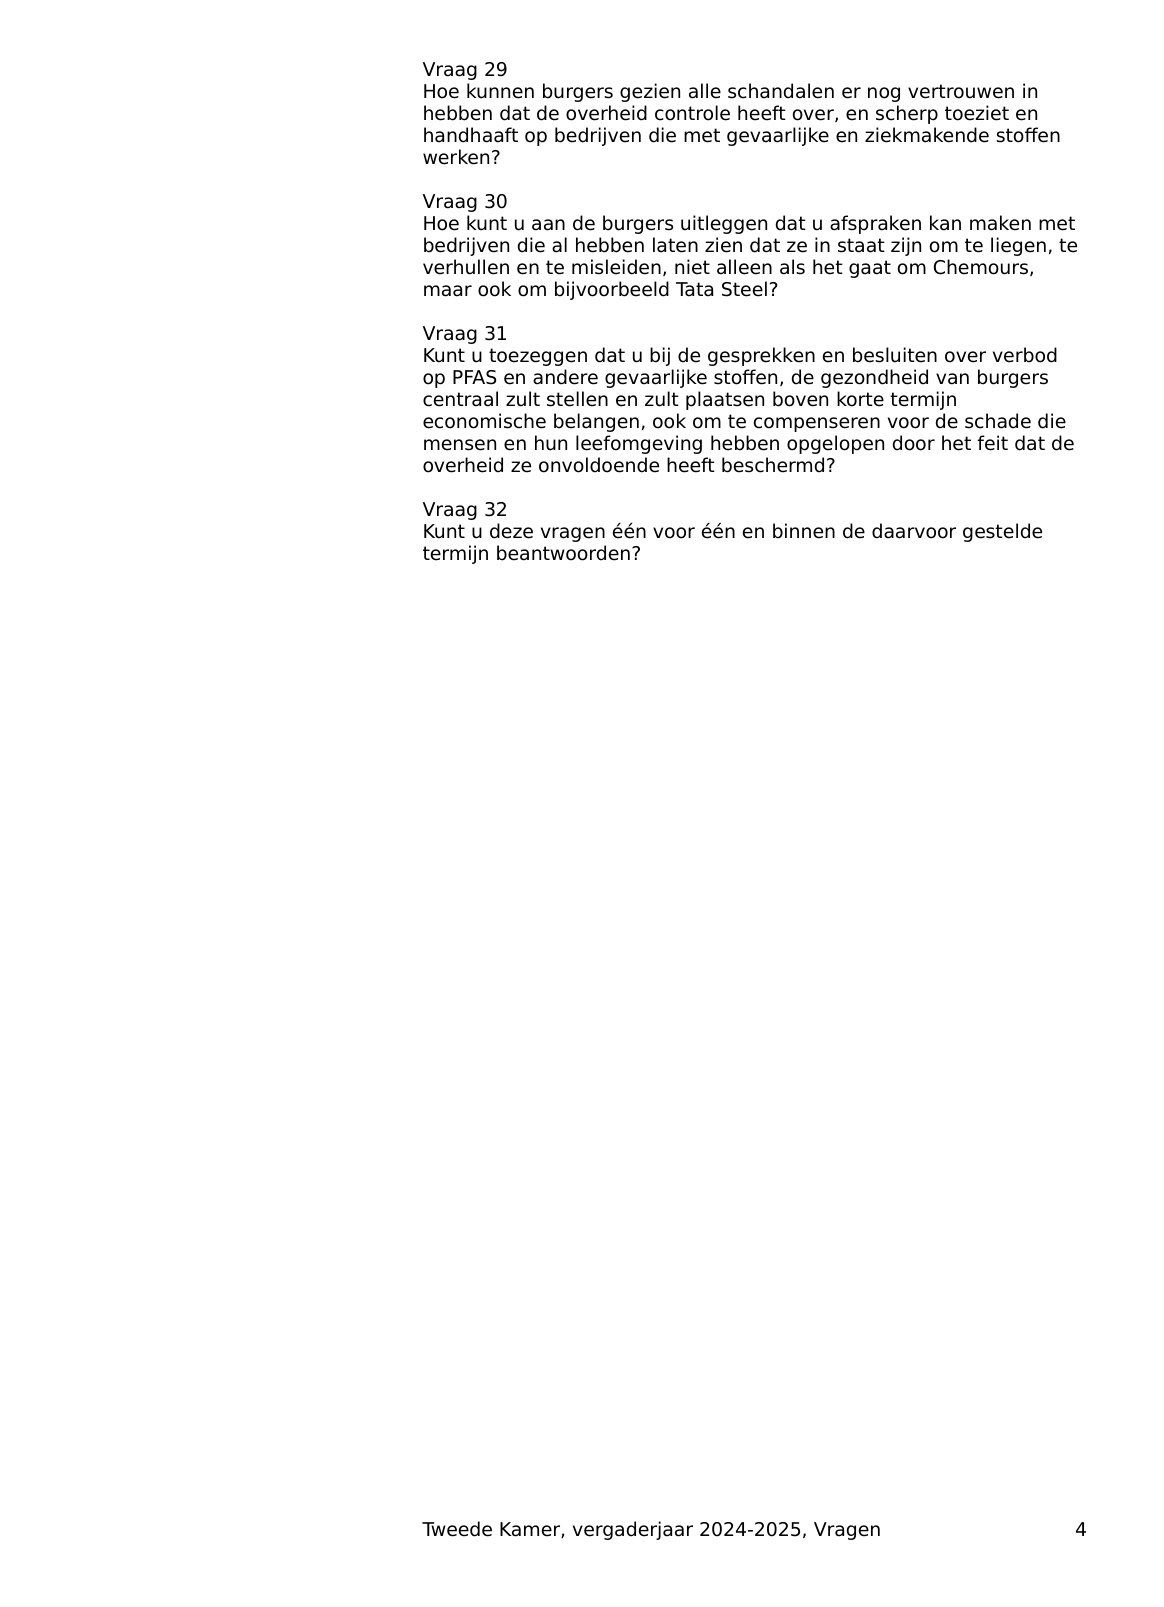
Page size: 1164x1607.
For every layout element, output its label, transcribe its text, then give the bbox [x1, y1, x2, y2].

text Vraag 29 [422, 59, 1087, 81]
text Vraag 30 [422, 191, 1087, 213]
text Kunt u toezeggen dat u bij de gesprekken en besluiten over verbod op PFAS en andere gevaarlijke stoffen, de gezondheid van burgers centraal zult stellen en zult plaatsen boven korte termijn economische belangen, ook om te compenseren voor de schade die mensen en hun leefomgeving hebben opgelopen door het feit dat de overheid ze onvoldoende heeft beschermd? [422, 345, 1087, 477]
text Kunt u deze vragen één voor één en binnen de daarvoor gestelde termijn beantwoorden? [422, 521, 1087, 565]
text Hoe kunt u aan de burgers uitleggen dat u afspraken kan maken met bedrijven die al hebben laten zien dat ze in staat zijn om te liegen, te verhullen en te misleiden, niet alleen als het gaat om Chemours, maar ook om bijvoorbeeld Tata Steel? [422, 213, 1087, 301]
text Vraag 32 [422, 499, 1087, 521]
text Vraag 31 [422, 323, 1087, 345]
text Hoe kunnen burgers gezien alle schandalen er nog vertrouwen in hebben dat de overheid controle heeft over, en scherp toeziet en handhaaft op bedrijven die met gevaarlijke en ziekmakende stoffen werken? [422, 81, 1087, 169]
